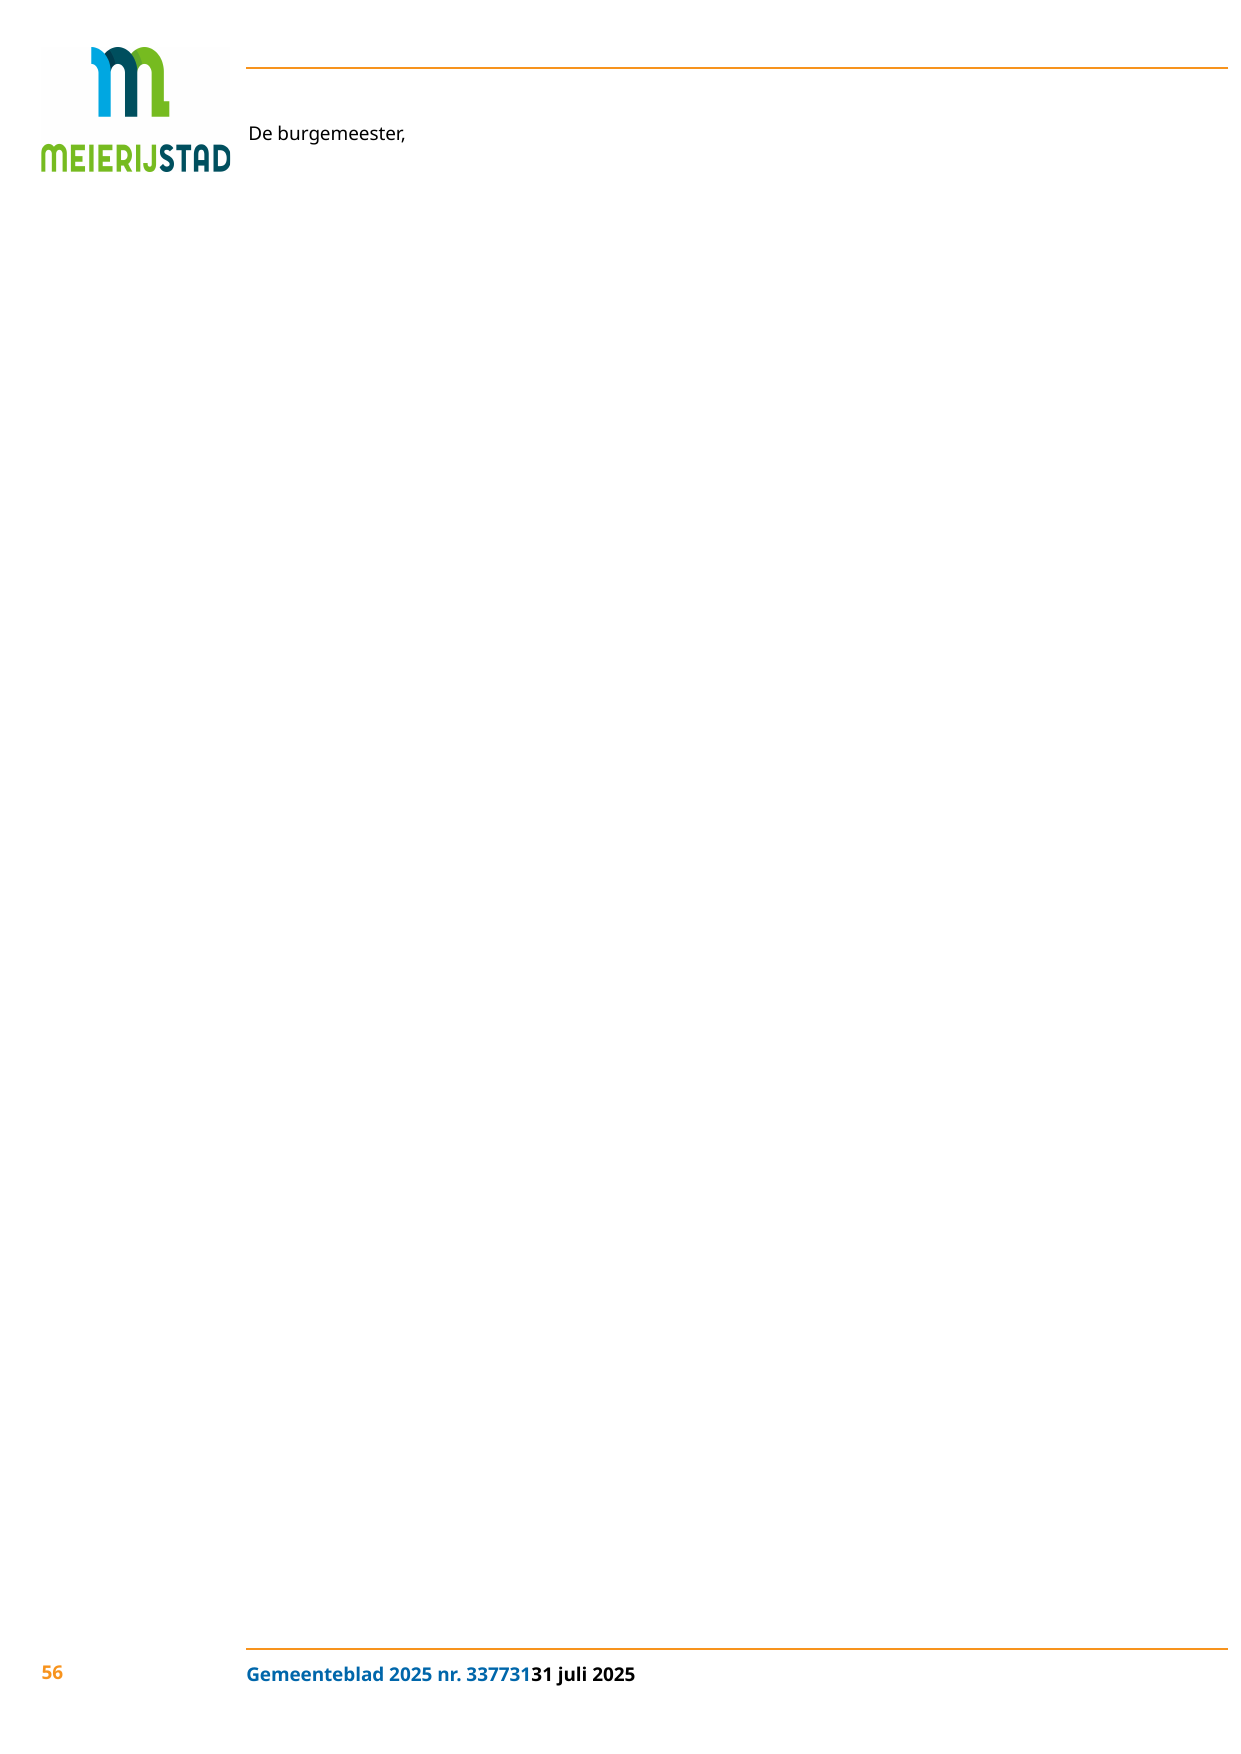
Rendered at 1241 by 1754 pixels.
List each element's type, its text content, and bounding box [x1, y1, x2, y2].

text De burgemeester, [248, 121, 1152, 146]
picture [41, 47, 231, 172]
